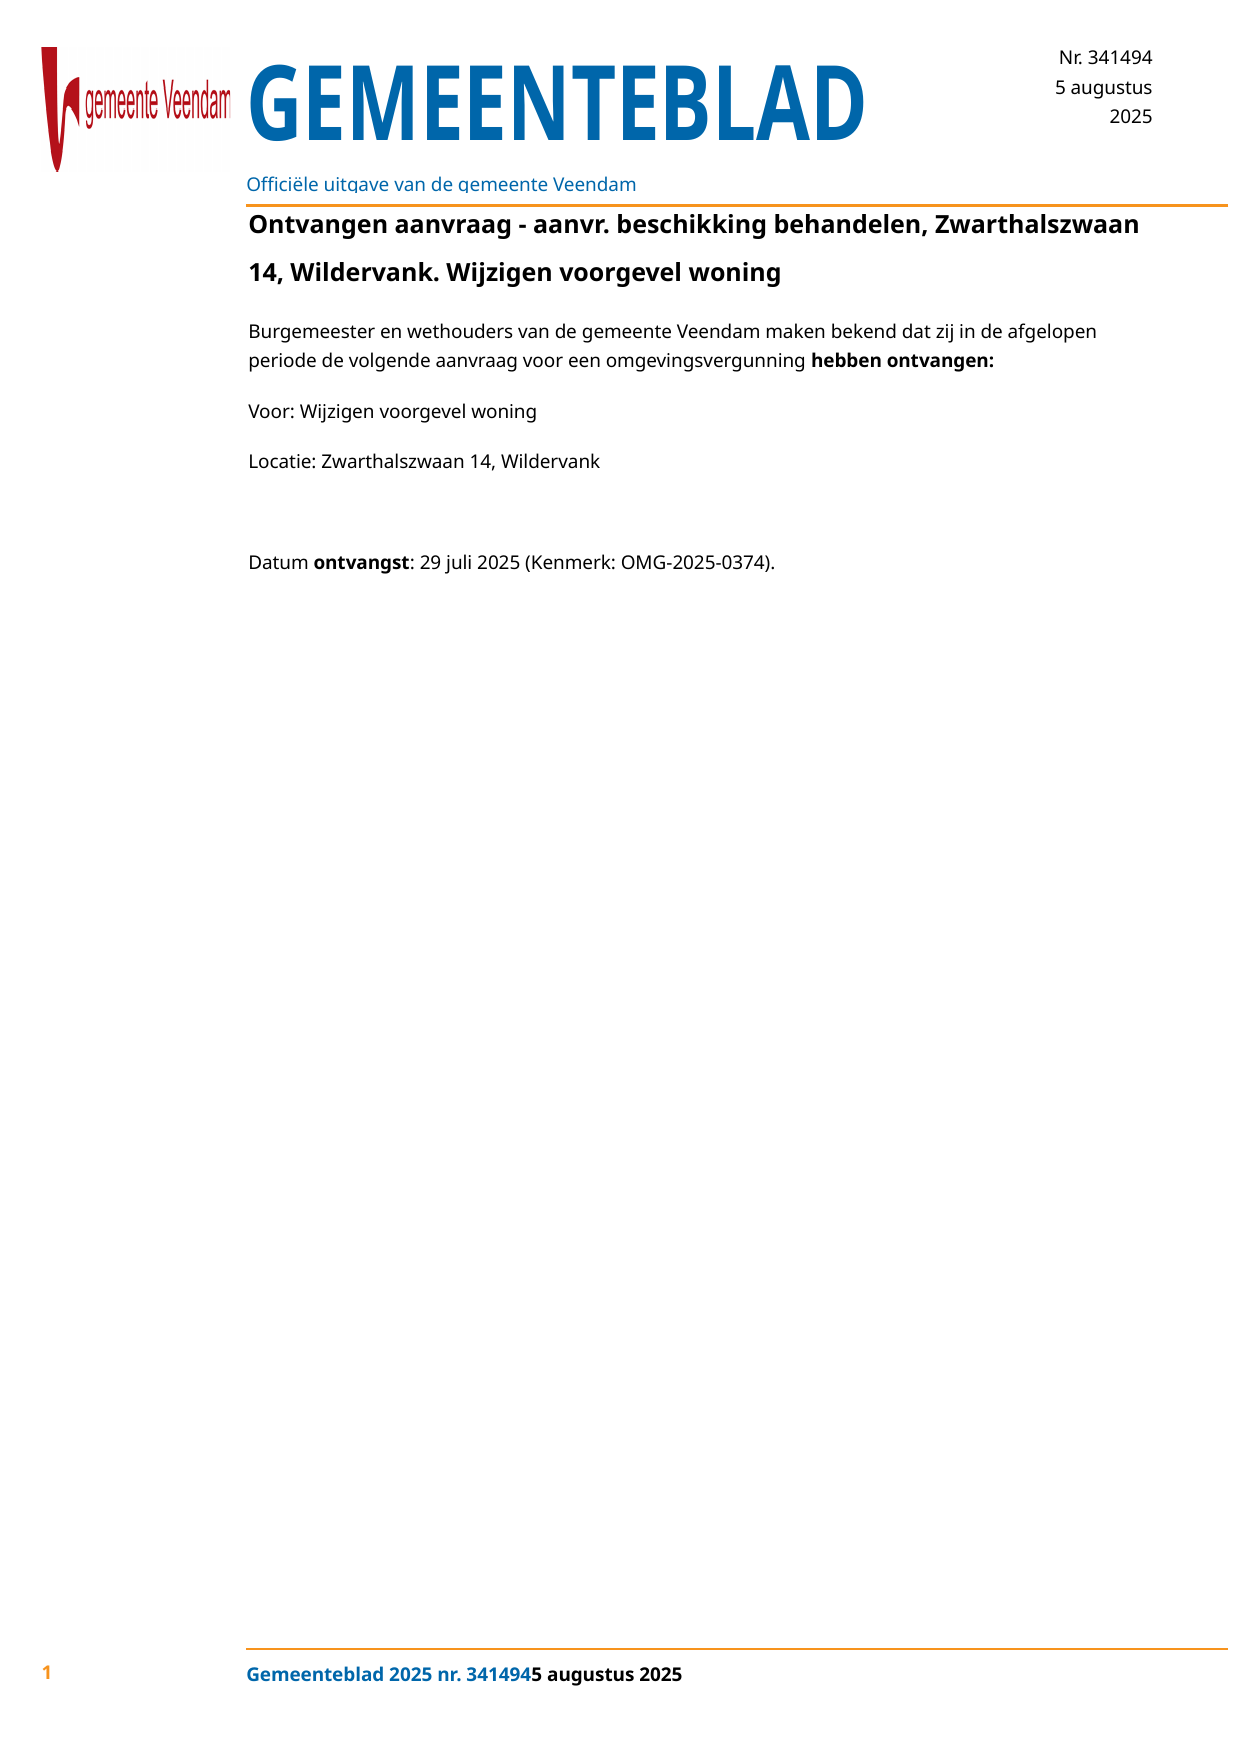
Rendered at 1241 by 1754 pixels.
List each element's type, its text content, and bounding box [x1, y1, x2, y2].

text Ontvangen aanvraag - aanvr. beschikking behandelen, Zwarthalszwaan 14, Wildervank. Wijzigen voorgevel woning [248, 207, 1152, 288]
text Burgemeester en wethouders van de gemeente Veendam maken bekend dat zij in de afgelopen periode de volgende aanvraag voor een omgevingsvergunning hebben ontvangen: [248, 318, 1152, 373]
picture [41, 47, 231, 172]
text Locatie: Zwarthalszwaan 14, Wildervank [248, 448, 1152, 474]
text Datum ontvangst: 29 juli 2025 (Kenmerk: OMG-2025-0374). [248, 549, 1152, 575]
text Voor: Wijzigen voorgevel woning [248, 398, 1152, 424]
